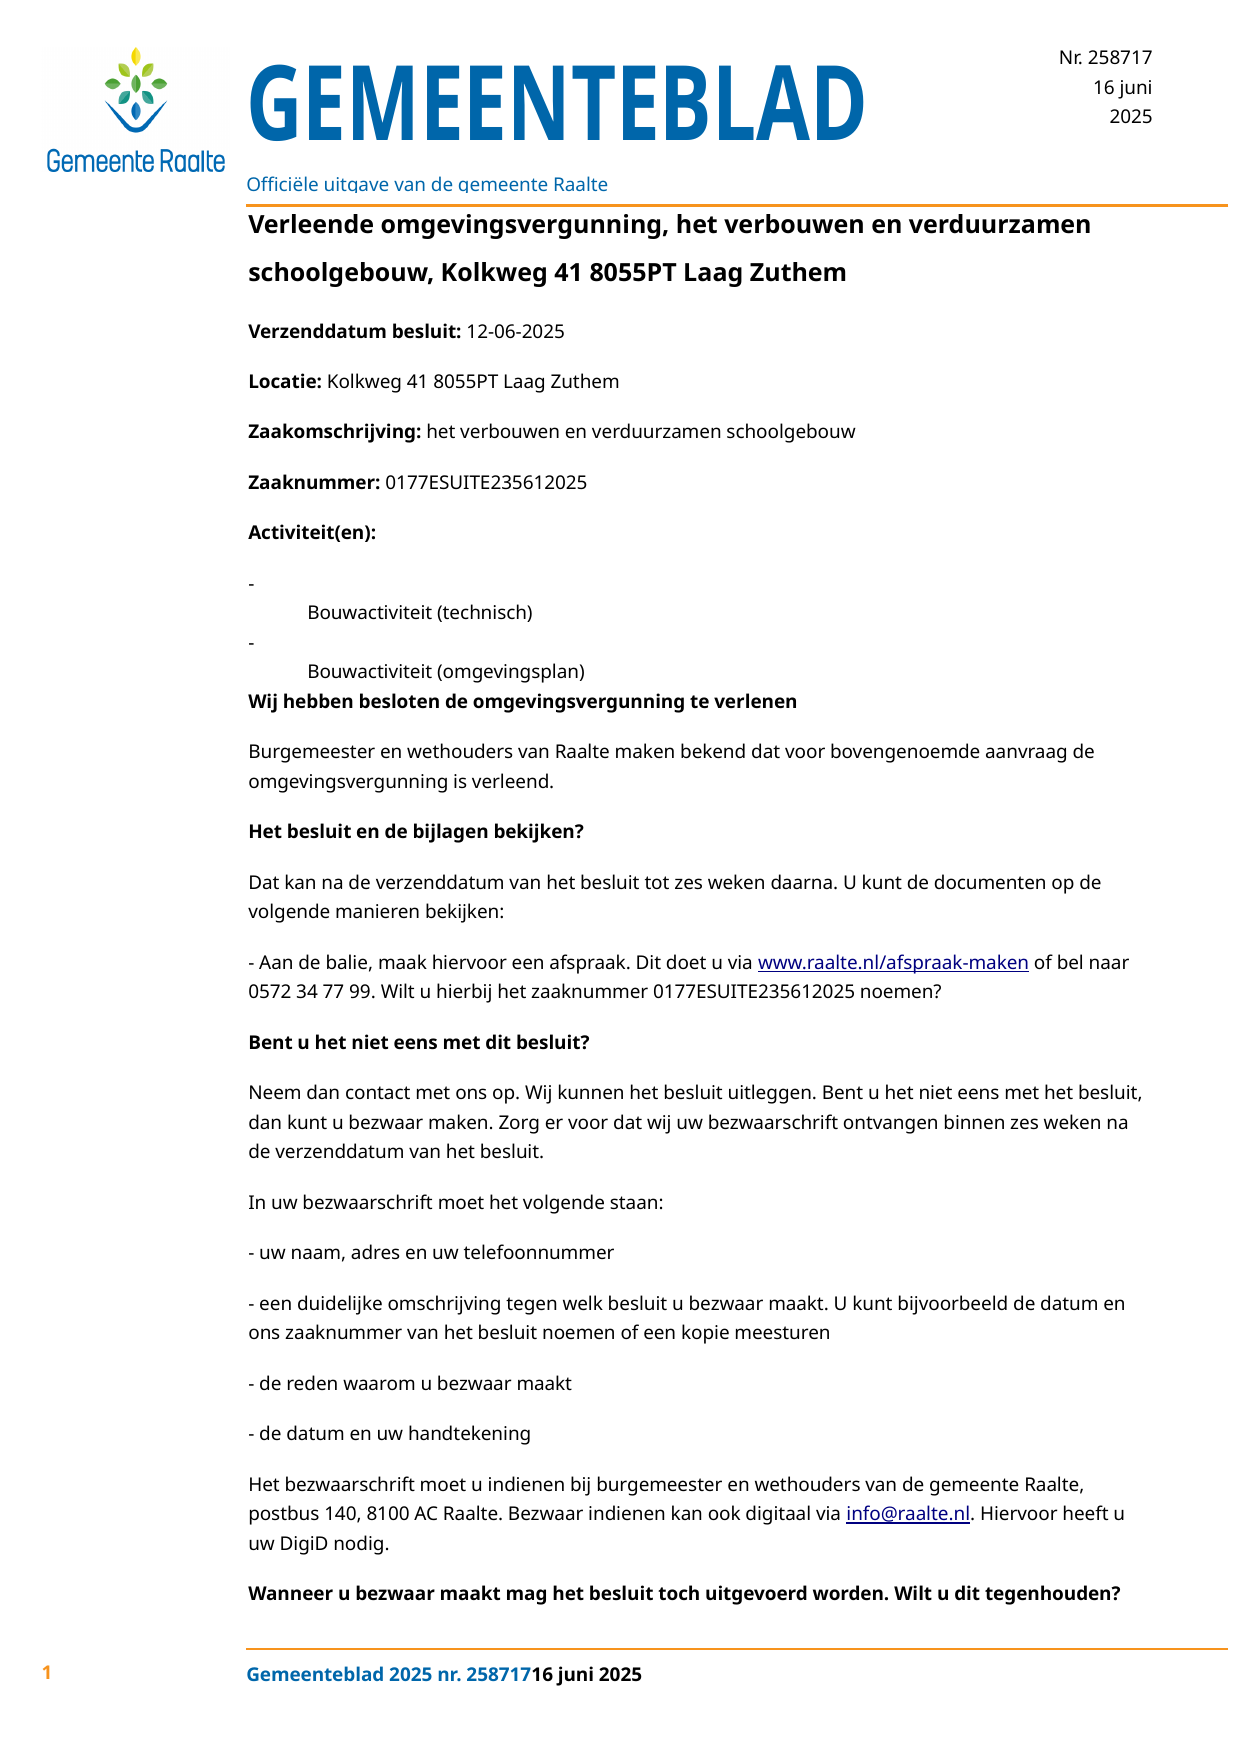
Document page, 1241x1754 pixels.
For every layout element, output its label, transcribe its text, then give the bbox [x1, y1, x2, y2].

text Verzenddatum besluit: 12-06-2025 [248, 318, 1152, 344]
picture [41, 47, 231, 172]
text Verleende omgevingsvergunning, het verbouwen en verduurzamen schoolgebouw, Kolkweg 41 8055PT Laag Zuthem [248, 207, 1152, 288]
text Wij hebben besloten de omgevingsvergunning te verlenen [248, 688, 1152, 714]
list Bouwactiviteit (omgevingsplan) [248, 659, 1152, 684]
text Zaakomschrijving: het verbouwen en verduurzamen schoolgebouw [248, 419, 1152, 444]
list Bouwactiviteit (technisch) [248, 599, 1152, 625]
text Bent u het niet eens met dit besluit? [248, 1029, 1152, 1055]
text - Aan de balie, maak hiervoor een afspraak. Dit doet u via www.raalte.nl/afspraak-maken of bel naar 0572 34 77 99. Wilt u hierbij het zaaknummer 0177ESUITE235612025 noemen? [248, 949, 1152, 1004]
text Het besluit en de bijlagen bekijken? [248, 819, 1152, 844]
text Neem dan contact met ons op. Wij kunnen het besluit uitleggen. Bent u het niet eens met het besluit, dan kunt u bezwaar maken. Zorg er voor dat wij uw bezwaarschrift ontvangen binnen zes weken na de verzenddatum van het besluit. [248, 1079, 1152, 1164]
text - de datum en uw handtekening [248, 1420, 1152, 1446]
text - uw naam, adres en uw telefoonnummer [248, 1239, 1152, 1265]
text Het bezwaarschrift moet u indienen bij burgemeester en wethouders van de gemeente Raalte, postbus 140, 8100 AC Raalte. Bezwaar indienen kan ook digitaal via info@raalte.nl. Hiervoor heeft u uw DigiD nodig. [248, 1471, 1152, 1556]
text - een duidelijke omschrijving tegen welk besluit u bezwaar maakt. U kunt bijvoorbeeld de datum en ons zaaknummer van het besluit noemen of een kopie meesturen [248, 1290, 1152, 1345]
text Wanneer u bezwaar maakt mag het besluit toch uitgevoerd worden. Wilt u dit tegenhouden? [248, 1580, 1152, 1606]
text Activiteit(en): [248, 519, 1152, 545]
text Locatie: Kolkweg 41 8055PT Laag Zuthem [248, 368, 1152, 394]
text - de reden waarom u bezwaar maakt [248, 1370, 1152, 1396]
text In uw bezwaarschrift moet het volgende staan: [248, 1189, 1152, 1215]
text Zaaknummer: 0177ESUITE235612025 [248, 469, 1152, 495]
text Burgemeester en wethouders van Raalte maken bekend dat voor bovengenoemde aanvraag de omgevingsvergunning is verleend. [248, 739, 1152, 794]
text Dat kan na de verzenddatum van het besluit tot zes weken daarna. U kunt de documenten op de volgende manieren bekijken: [248, 869, 1152, 924]
